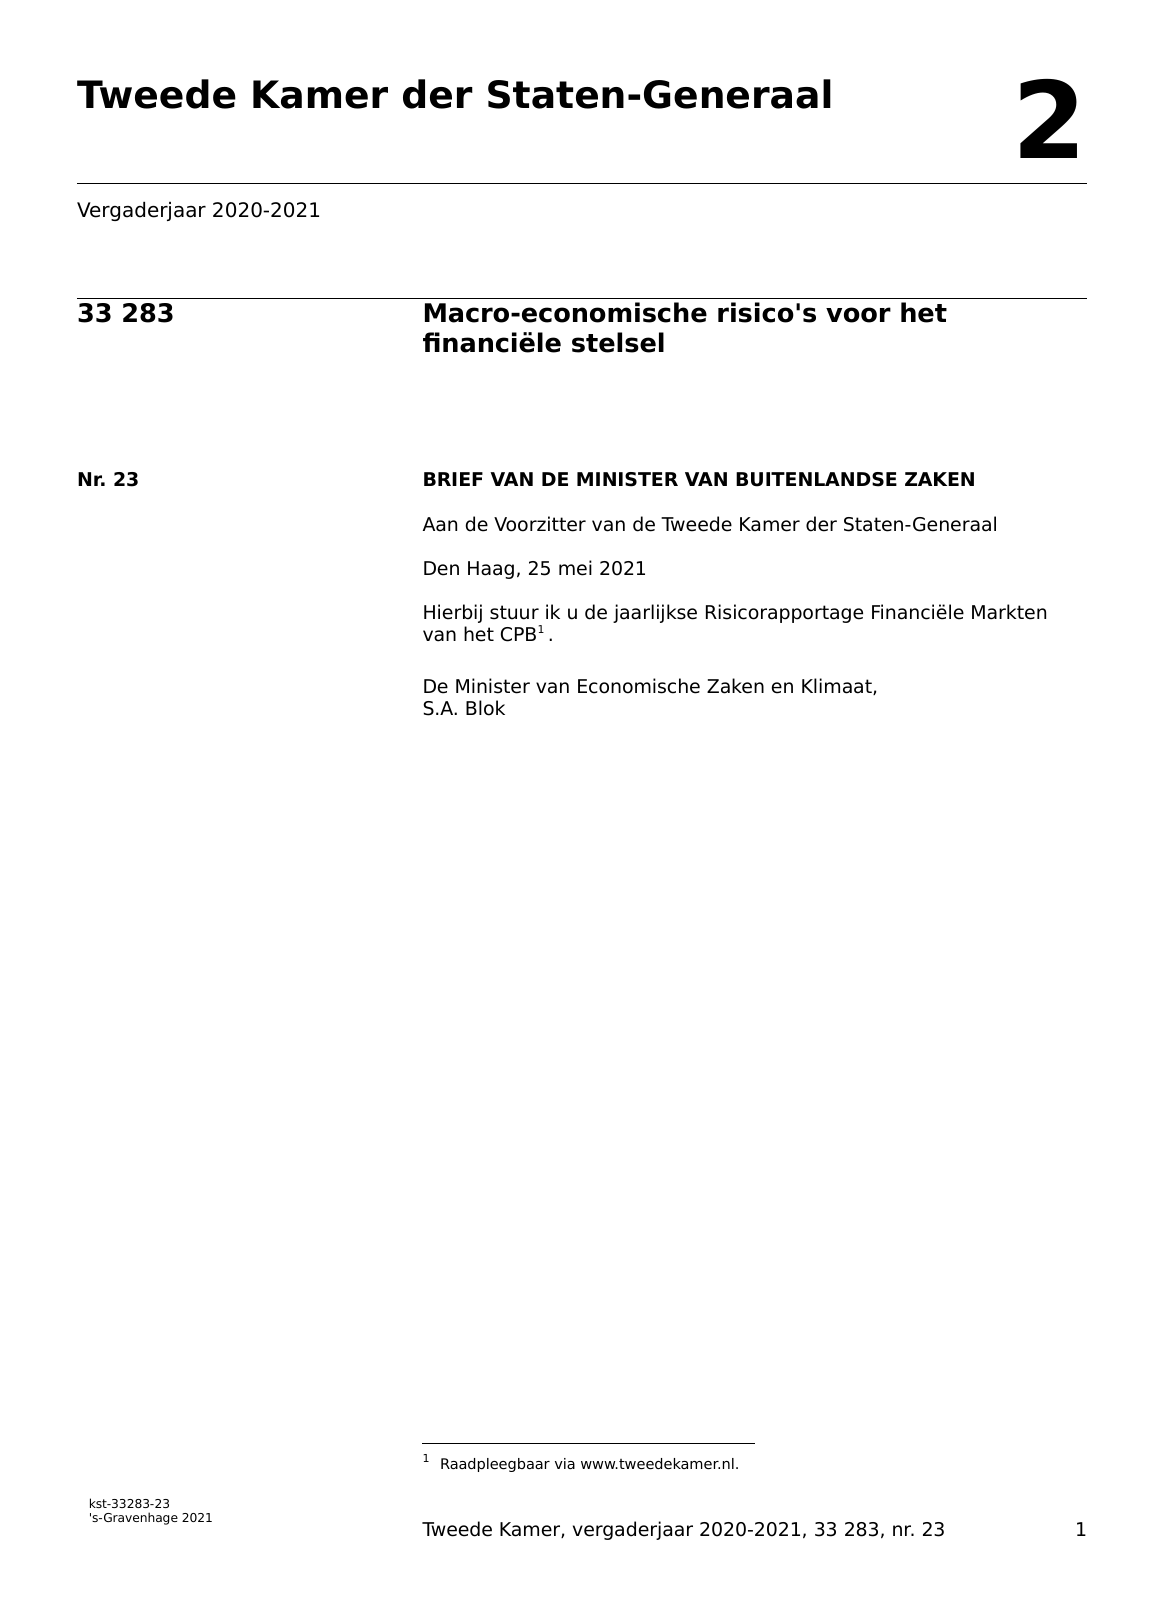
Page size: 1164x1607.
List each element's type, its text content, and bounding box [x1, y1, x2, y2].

text 's-Gravenhage 2021 [88, 1511, 323, 1525]
text Aan de Voorzitter van de Tweede Kamer der Staten-Generaal [422, 513, 1087, 536]
text Hierbij stuur ik u de jaarlijkse Risicorapportage Financiële Markten van het CPB. [422, 602, 1087, 646]
text kst-33283-23 [88, 1497, 323, 1511]
text Raadpleegbaar via www.tweedekamer.nl. [422, 1452, 1087, 1474]
subtitle Nr. 23 BRIEF VAN DE MINISTER VAN BUITENLANDSE ZAKEN [77, 469, 1087, 491]
table_header Tweede Kamer der Staten-Generaal [77, 59, 886, 183]
table_cell Vergaderjaar 2020-2021 [77, 184, 1087, 298]
text De Minister van Economische Zaken en Klimaat, S.A. Blok [422, 676, 1087, 720]
text Den Haag, 25 mei 2021 [422, 558, 1087, 580]
subtitle 33 283 Macro-economische risico's voor het financiële stelsel [77, 299, 1087, 358]
table_header 2 [886, 59, 1087, 183]
